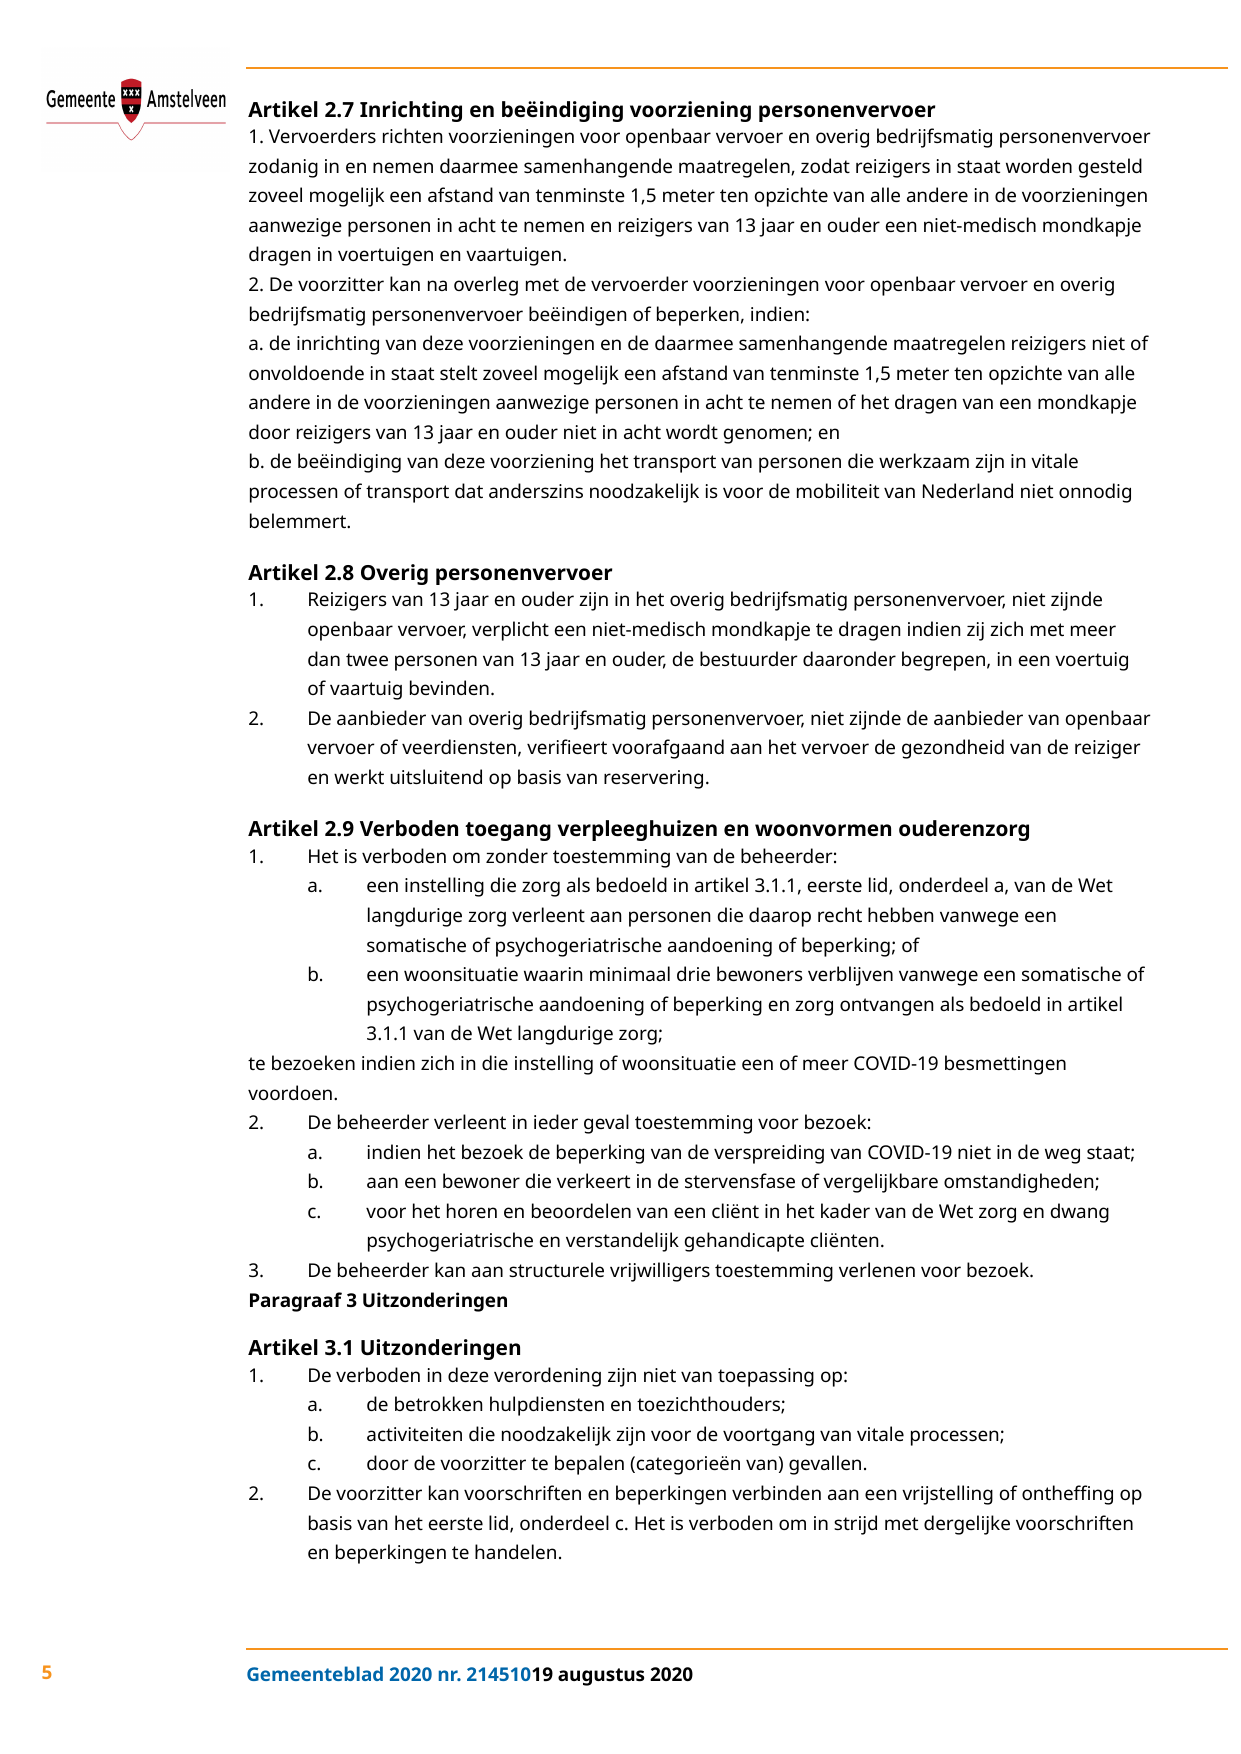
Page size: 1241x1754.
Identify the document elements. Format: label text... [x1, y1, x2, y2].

text Artikel 2.9 Verboden toegang verpleeghuizen en woonvormen ouderenzorg [248, 814, 1152, 843]
list de betrokken hulpdiensten en toezichthouders; [307, 1391, 1152, 1417]
list een instelling die zorg als bedoeld in artikel 3.1.1, eerste lid, onderdeel a, van de Wet langdurige zorg verleent aan personen die daarop recht hebben vanwege een somatische of psychogeriatrische aandoening of beperking; of [307, 873, 1152, 957]
text Artikel 3.1 Uitzonderingen [248, 1333, 1152, 1362]
list De beheerder kan aan structurele vrijwilligers toestemming verlenen voor bezoek. [248, 1257, 1152, 1283]
text Artikel 2.7 Inrichting en beëindiging voorziening personenvervoer [248, 95, 1152, 123]
list aan een bewoner die verkeert in de stervensfase of vergelijkbare omstandigheden; [307, 1168, 1152, 1194]
text Artikel 2.8 Overig personenvervoer [248, 558, 1152, 587]
text te bezoeken indien zich in die instelling of woonsituatie een of meer COVID-19 besmettingen voordoen. [248, 1050, 1152, 1105]
list De beheerder verleent in ieder geval toestemming voor bezoek: [248, 1109, 1152, 1135]
list door de voorzitter te bepalen (categorieën van) gevallen. [307, 1451, 1152, 1476]
list activiteiten die noodzakelijk zijn voor de voortgang van vitale processen; [307, 1421, 1152, 1447]
text 1. Vervoerders richten voorzieningen voor openbaar vervoer en overig bedrijfsmatig personenvervoer zodanig in en nemen daarmee samenhangende maatregelen, zodat reizigers in staat worden gesteld zoveel mogelijk een afstand van tenminste 1,5 meter ten opzichte van alle andere in de voorzieningen aanwezige personen in acht te nemen en reizigers van 13 jaar en ouder een niet-medisch mondkapje dragen in voertuigen en vaartuigen. [248, 123, 1152, 267]
text 2. De voorzitter kan na overleg met de vervoerder voorzieningen voor openbaar vervoer en overig bedrijfsmatig personenvervoer beëindigen of beperken, indien: [248, 271, 1152, 326]
text a. de inrichting van deze voorzieningen en de daarmee samenhangende maatregelen reizigers niet of onvoldoende in staat stelt zoveel mogelijk een afstand van tenminste 1,5 meter ten opzichte van alle andere in de voorzieningen aanwezige personen in acht te nemen of het dragen van een mondkapje door reizigers van 13 jaar en ouder niet in acht wordt genomen; en [248, 330, 1152, 445]
list De voorzitter kan voorschriften en beperkingen verbinden aan een vrijstelling of ontheffing op basis van het eerste lid, onderdeel c. Het is verboden om in strijd met dergelijke voorschriften en beperkingen te handelen. [248, 1480, 1152, 1565]
text Paragraaf 3 Uitzonderingen [248, 1287, 1152, 1312]
list Reizigers van 13 jaar en ouder zijn in het overig bedrijfsmatig personenvervoer, niet zijnde openbaar vervoer, verplicht een niet-medisch mondkapje te dragen indien zij zich met meer dan twee personen van 13 jaar en ouder, de bestuurder daaronder begrepen, in een voertuig of vaartuig bevinden. [248, 587, 1152, 701]
list voor het horen en beoordelen van een cliënt in het kader van de Wet zorg en dwang psychogeriatrische en verstandelijk gehandicapte cliënten. [307, 1198, 1152, 1253]
list een woonsituatie waarin minimaal drie bewoners verblijven vanwege een somatische of psychogeriatrische aandoening of beperking en zorg ontvangen als bedoeld in artikel 3.1.1 van de Wet langdurige zorg; [307, 961, 1152, 1046]
list De verboden in deze verordening zijn niet van toepassing op: [248, 1362, 1152, 1387]
list indien het bezoek de beperking van de verspreiding van COVID-19 niet in de weg staat; [307, 1139, 1152, 1164]
picture [41, 47, 231, 172]
list Het is verboden om zonder toestemming van de beheerder: [248, 843, 1152, 869]
text b. de beëindiging van deze voorziening het transport van personen die werkzaam zijn in vitale processen of transport dat anderszins noodzakelijk is voor de mobiliteit van Nederland niet onnodig belemmert. [248, 449, 1152, 533]
list De aanbieder van overig bedrijfsmatig personenvervoer, niet zijnde de aanbieder van openbaar vervoer of veerdiensten, verifieert voorafgaand aan het vervoer de gezondheid van de reiziger en werkt uitsluitend op basis van reservering. [248, 705, 1152, 790]
